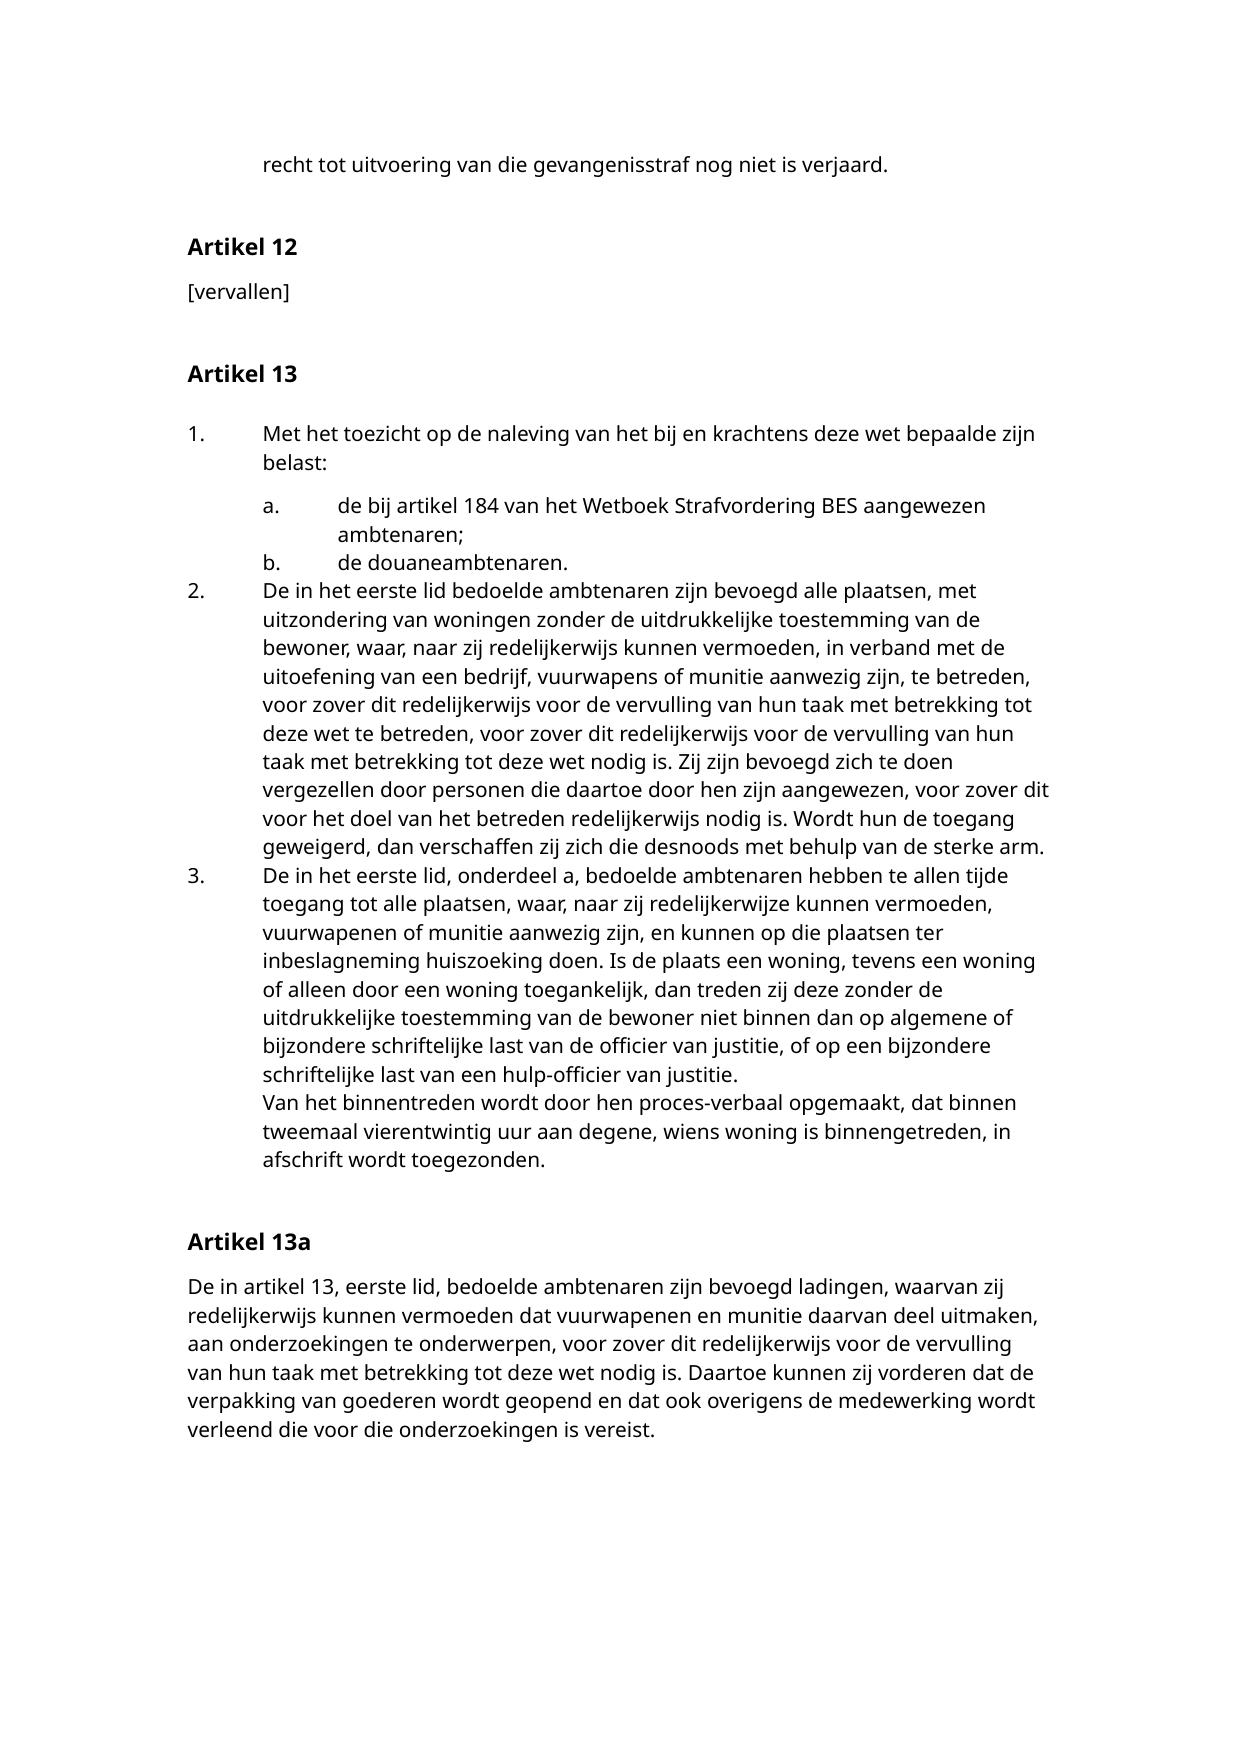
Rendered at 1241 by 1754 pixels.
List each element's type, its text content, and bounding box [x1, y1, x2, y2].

list De in het eerste lid bedoelde ambtenaren zijn bevoegd alle plaatsen, met uitzondering van woningen zonder de uitdrukkelijke toestemming van de bewoner, waar, naar zij redelijkerwijs kunnen vermoeden, in verband met de uitoefening van een bedrijf, vuurwapens of munitie aanwezig zijn, te betreden, voor zover dit redelijkerwijs voor de vervulling van hun taak met betrekking tot deze wet te betreden, voor zover dit redelijkerwijs voor de vervulling van hun taak met betrekking tot deze wet nodig is. Zij zijn bevoegd zich te doen vergezellen door personen die daartoe door hen zijn aangewezen, voor zover dit voor het doel van het betreden redelijkerwijs nodig is. Wordt hun de toegang geweigerd, dan verschaffen zij zich die desnoods met behulp van de sterke arm. [187, 577, 1053, 861]
text [vervallen] [187, 277, 1053, 306]
subtitle Artikel 13a [187, 1226, 1053, 1257]
list de douaneambtenaren. [262, 548, 1053, 577]
text De in artikel 13, eerste lid, bedoelde ambtenaren zijn bevoegd ladingen, waarvan zij redelijkerwijs kunnen vermoeden dat vuurwapenen en munitie daarvan deel uitmaken, aan onderzoekingen te onderwerpen, voor zover dit redelijkerwijs voor de vervulling van hun taak met betrekking tot deze wet nodig is. Daartoe kunnen zij vorderen dat de verpakking van goederen wordt geopend en dat ook overigens de medewerking wordt verleend die voor die onderzoekingen is vereist. [187, 1272, 1053, 1443]
list recht tot uitvoering van die gevangenisstraf nog niet is verjaard. [187, 150, 1053, 178]
list Van het binnentreden wordt door hen proces-verbaal opgemaakt, dat binnen tweemaal vierentwintig uur aan degene, wiens woning is binnengetreden, in afschrift wordt toegezonden. [187, 1088, 1053, 1174]
list Met het toezicht op de naleving van het bij en krachtens deze wet bepaalde zijn belast: [187, 419, 1053, 476]
subtitle Artikel 13 [187, 358, 1053, 389]
list De in het eerste lid, onderdeel a, bedoelde ambtenaren hebben te allen tijde toegang tot alle plaatsen, waar, naar zij redelijkerwijze kunnen vermoeden, vuurwapenen of munitie aanwezig zijn, en kunnen op die plaatsen ter inbeslagneming huiszoeking doen. Is de plaats een woning, tevens een woning of alleen door een woning toegankelijk, dan treden zij deze zonder de uitdrukkelijke toestemming van de bewoner niet binnen dan op algemene of bijzondere schriftelijke last van de officier van justitie, of op een bijzondere schriftelijke last van een hulp-officier van justitie. [187, 861, 1053, 1088]
subtitle Artikel 12 [187, 231, 1053, 262]
list de bij artikel 184 van het Wetboek Strafvordering BES aangewezen ambtenaren; [262, 491, 1053, 548]
